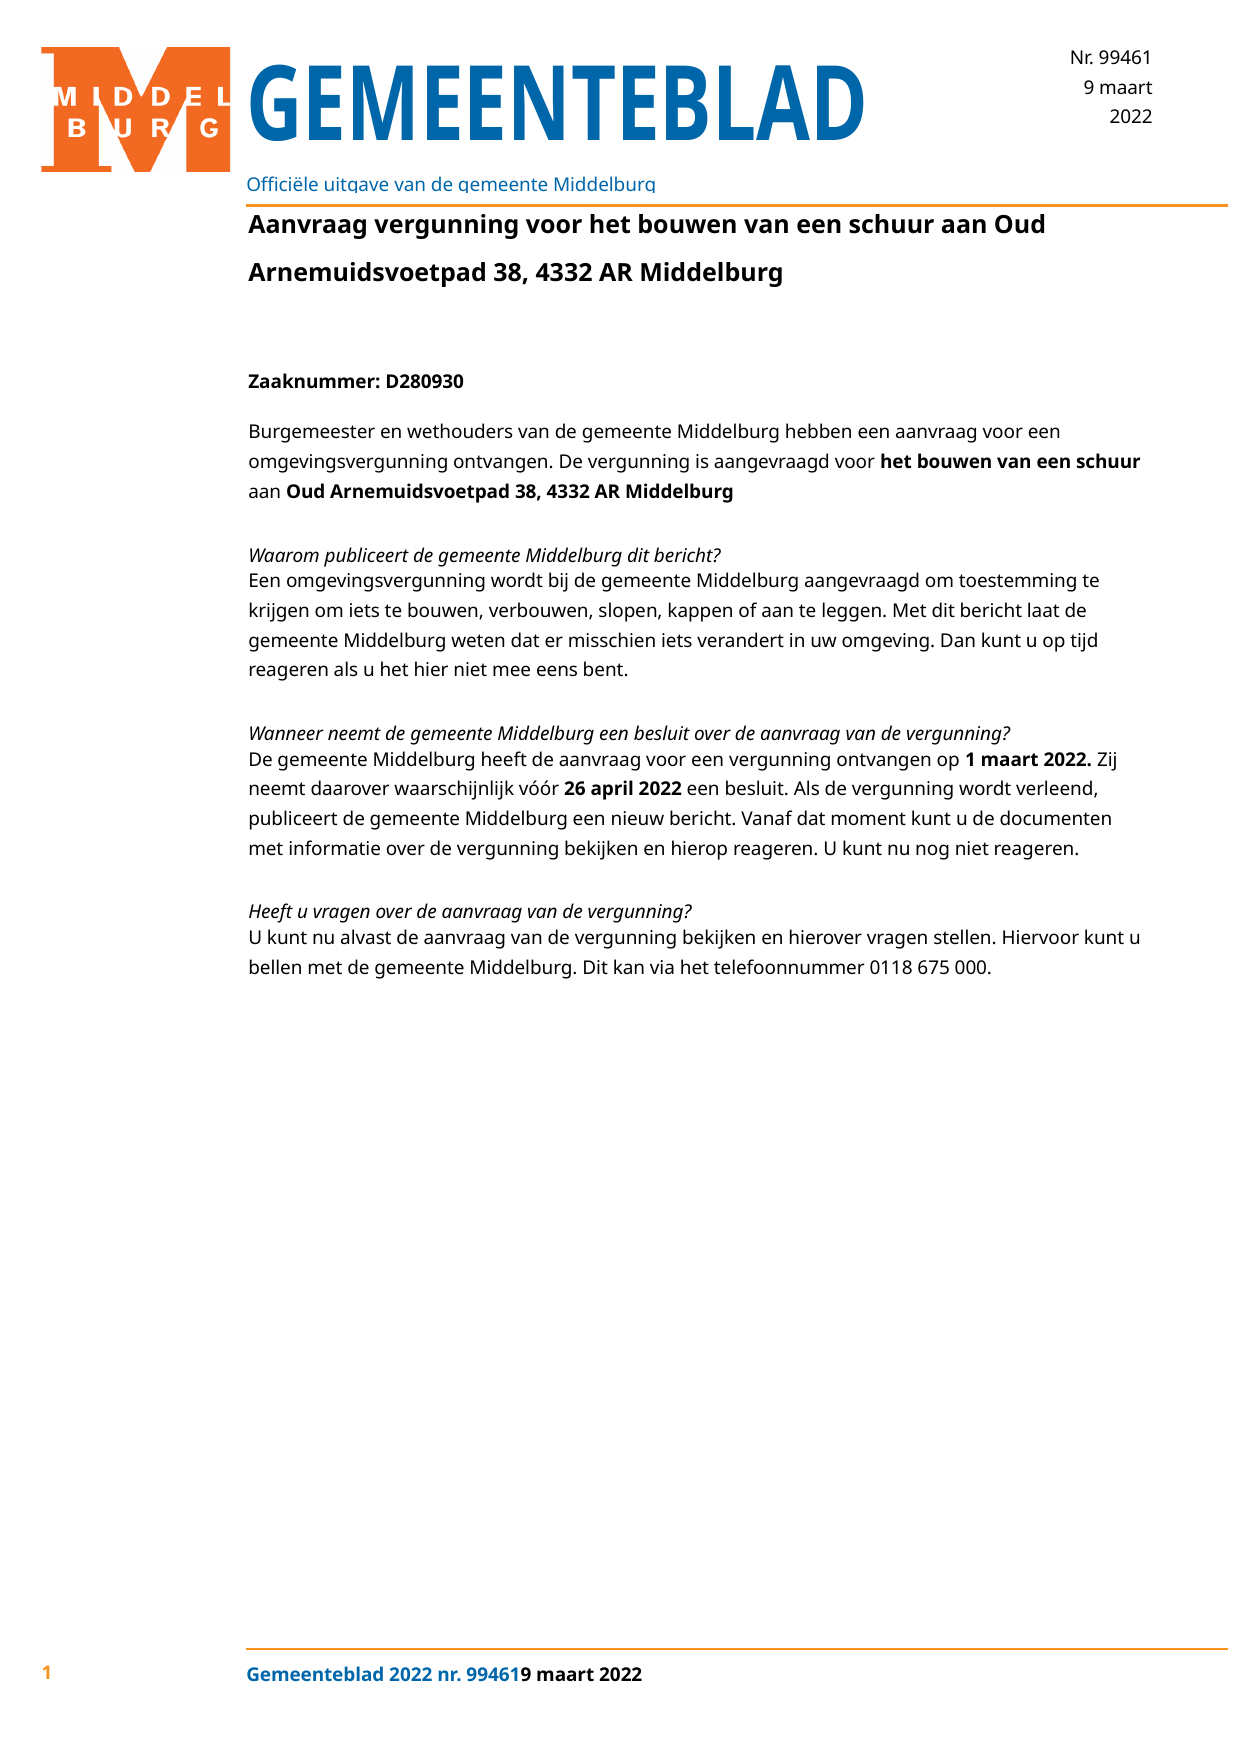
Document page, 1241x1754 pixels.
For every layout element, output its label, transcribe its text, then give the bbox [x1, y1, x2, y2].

text U kunt nu alvast de aanvraag van de vergunning bekijken en hierover vragen stellen. Hiervoor kunt u bellen met de gemeente Middelburg. Dit kan via het telefoonnummer 0118 675 000. [248, 924, 1152, 980]
text De gemeente Middelburg heeft de aanvraag voor een vergunning ontvangen op 1 maart 2022. Zij neemt daarover waarschijnlijk vóór 26 april 2022 een besluit. Als de vergunning wordt verleend, publiceert de gemeente Middelburg een nieuw bericht. Vanaf dat moment kunt u de documenten met informatie over de vergunning bekijken en hierop reageren. U kunt nu nog niet reageren. [248, 746, 1152, 861]
text Waarom publiceert de gemeente Middelburg dit bericht? [248, 542, 1152, 568]
text Zaaknummer: D280930 [248, 368, 1152, 394]
picture [41, 47, 231, 172]
text Burgemeester en wethouders van de gemeente Middelburg hebben een aanvraag voor een omgevingsvergunning ontvangen. De vergunning is aangevraagd voor het bouwen van een schuur aan Oud Arnemuidsvoetpad 38, 4332 AR Middelburg [248, 419, 1152, 504]
text Wanneer neemt de gemeente Middelburg een besluit over de aanvraag van de vergunning? [248, 720, 1152, 746]
text Heeft u vragen over de aanvraag van de vergunning? [248, 899, 1152, 924]
text Aanvraag vergunning voor het bouwen van een schuur aan Oud Arnemuidsvoetpad 38, 4332 AR Middelburg [248, 207, 1152, 288]
text Een omgevingsvergunning wordt bij de gemeente Middelburg aangevraagd om toestemming te krijgen om iets te bouwen, verbouwen, slopen, kappen of aan te leggen. Met dit bericht laat de gemeente Middelburg weten dat er misschien iets verandert in uw omgeving. Dan kunt u op tijd reageren als u het hier niet mee eens bent. [248, 568, 1152, 682]
